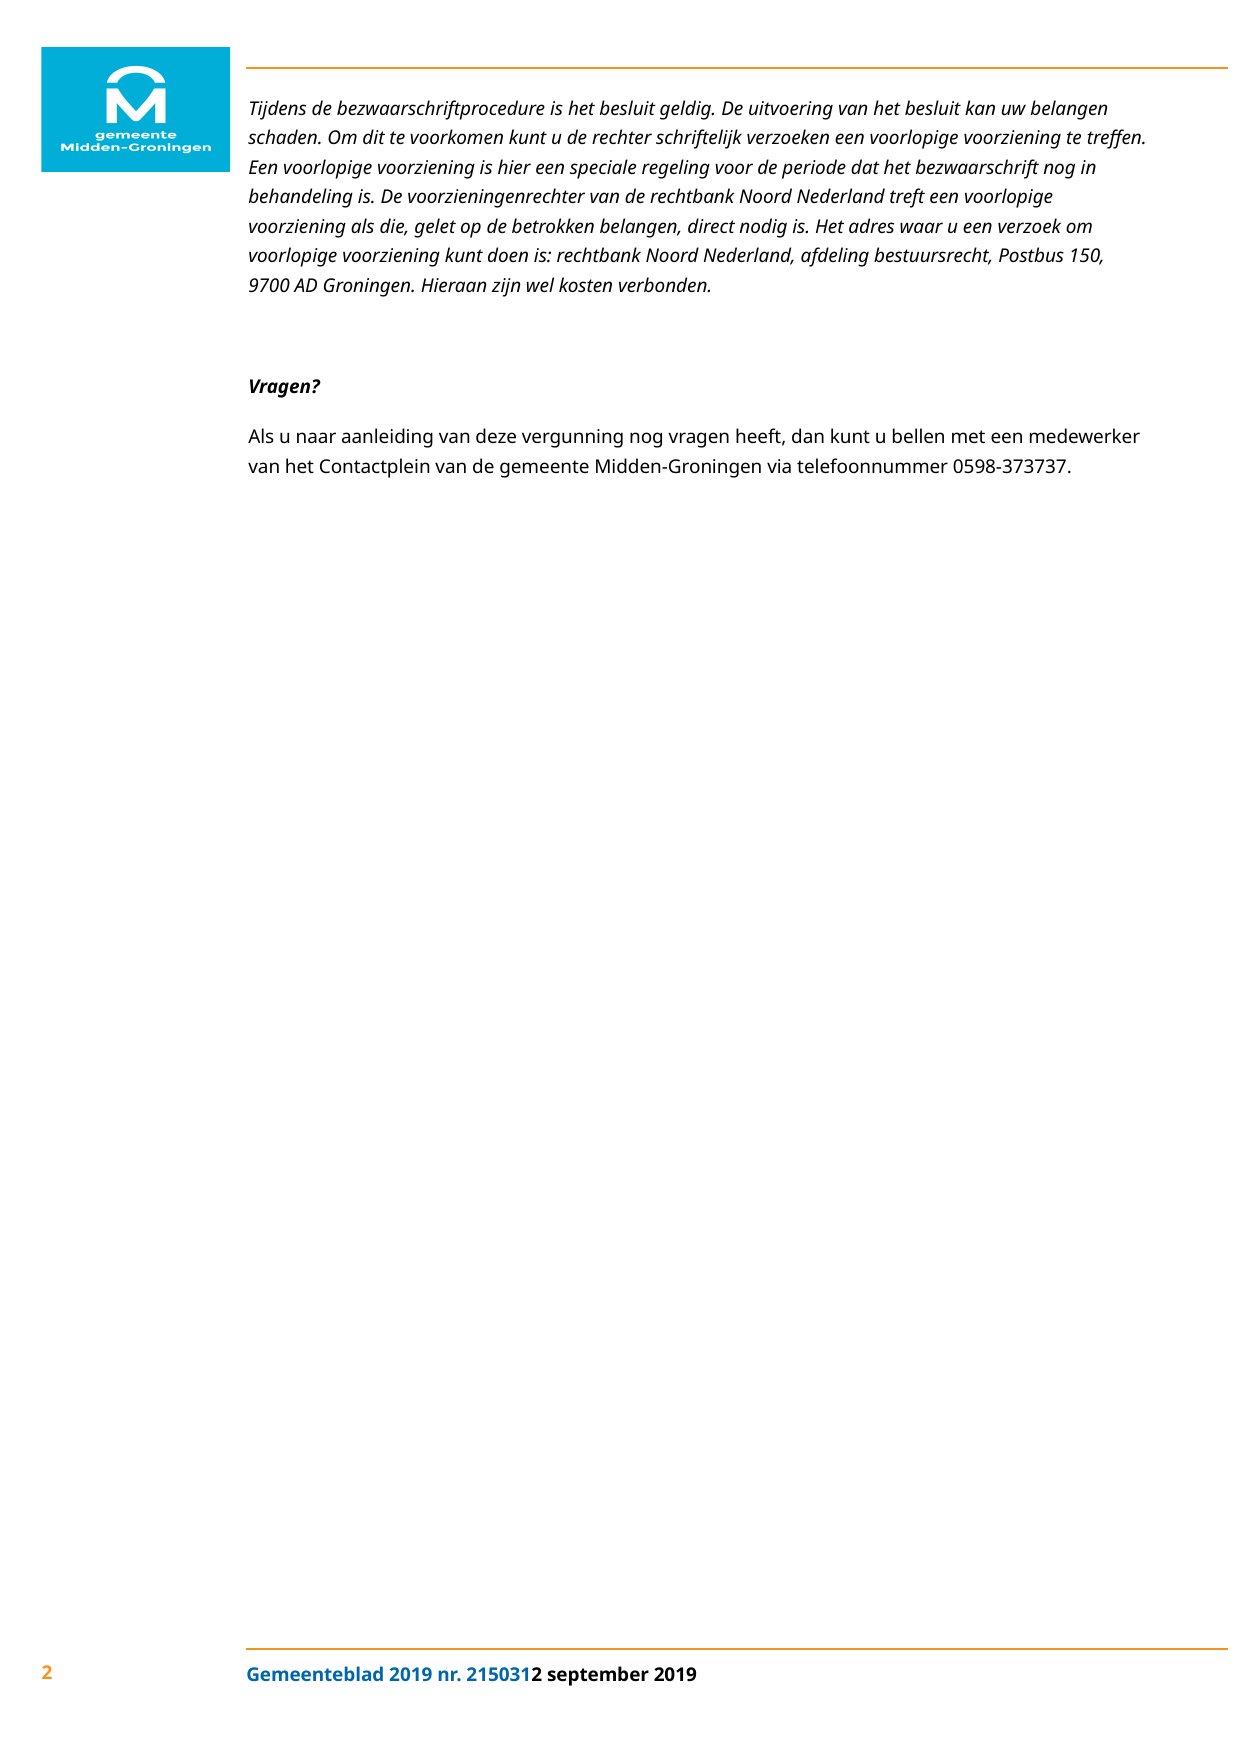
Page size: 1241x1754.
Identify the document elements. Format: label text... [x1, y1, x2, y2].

picture [108, 66, 164, 82]
text Vragen? [248, 373, 1152, 399]
picture [107, 89, 165, 122]
text Tijdens de bezwaarschriftprocedure is het besluit geldig. De uitvoering van het besluit kan uw belangen schaden. Om dit te voorkomen kunt u de rechter schriftelijk verzoeken een voorlopige voorziening te treffen. Een voorlopige voorziening is hier een speciale regeling voor de periode dat het bezwaarschrift nog in behandeling is. De voorzieningenrechter van de rechtbank Noord Nederland treft een voorlopige voorziening als die, gelet op de betrokken belangen, direct nodig is. Het adres waar u een verzoek om voorlopige voorziening kunt doen is: rechtbank Noord Nederland, afdeling bestuursrecht, Postbus 150, 9700 AD Groningen. Hieraan zijn wel kosten verbonden. [248, 95, 1152, 298]
picture [184, 146, 190, 153]
text Als u naar aanleiding van deze vergunning nog vragen heeft, dan kunt u bellen met een medewerker van het Contactplein van de gemeente Midden-Groningen via telefoonnummer 0598-373737. [248, 423, 1152, 479]
